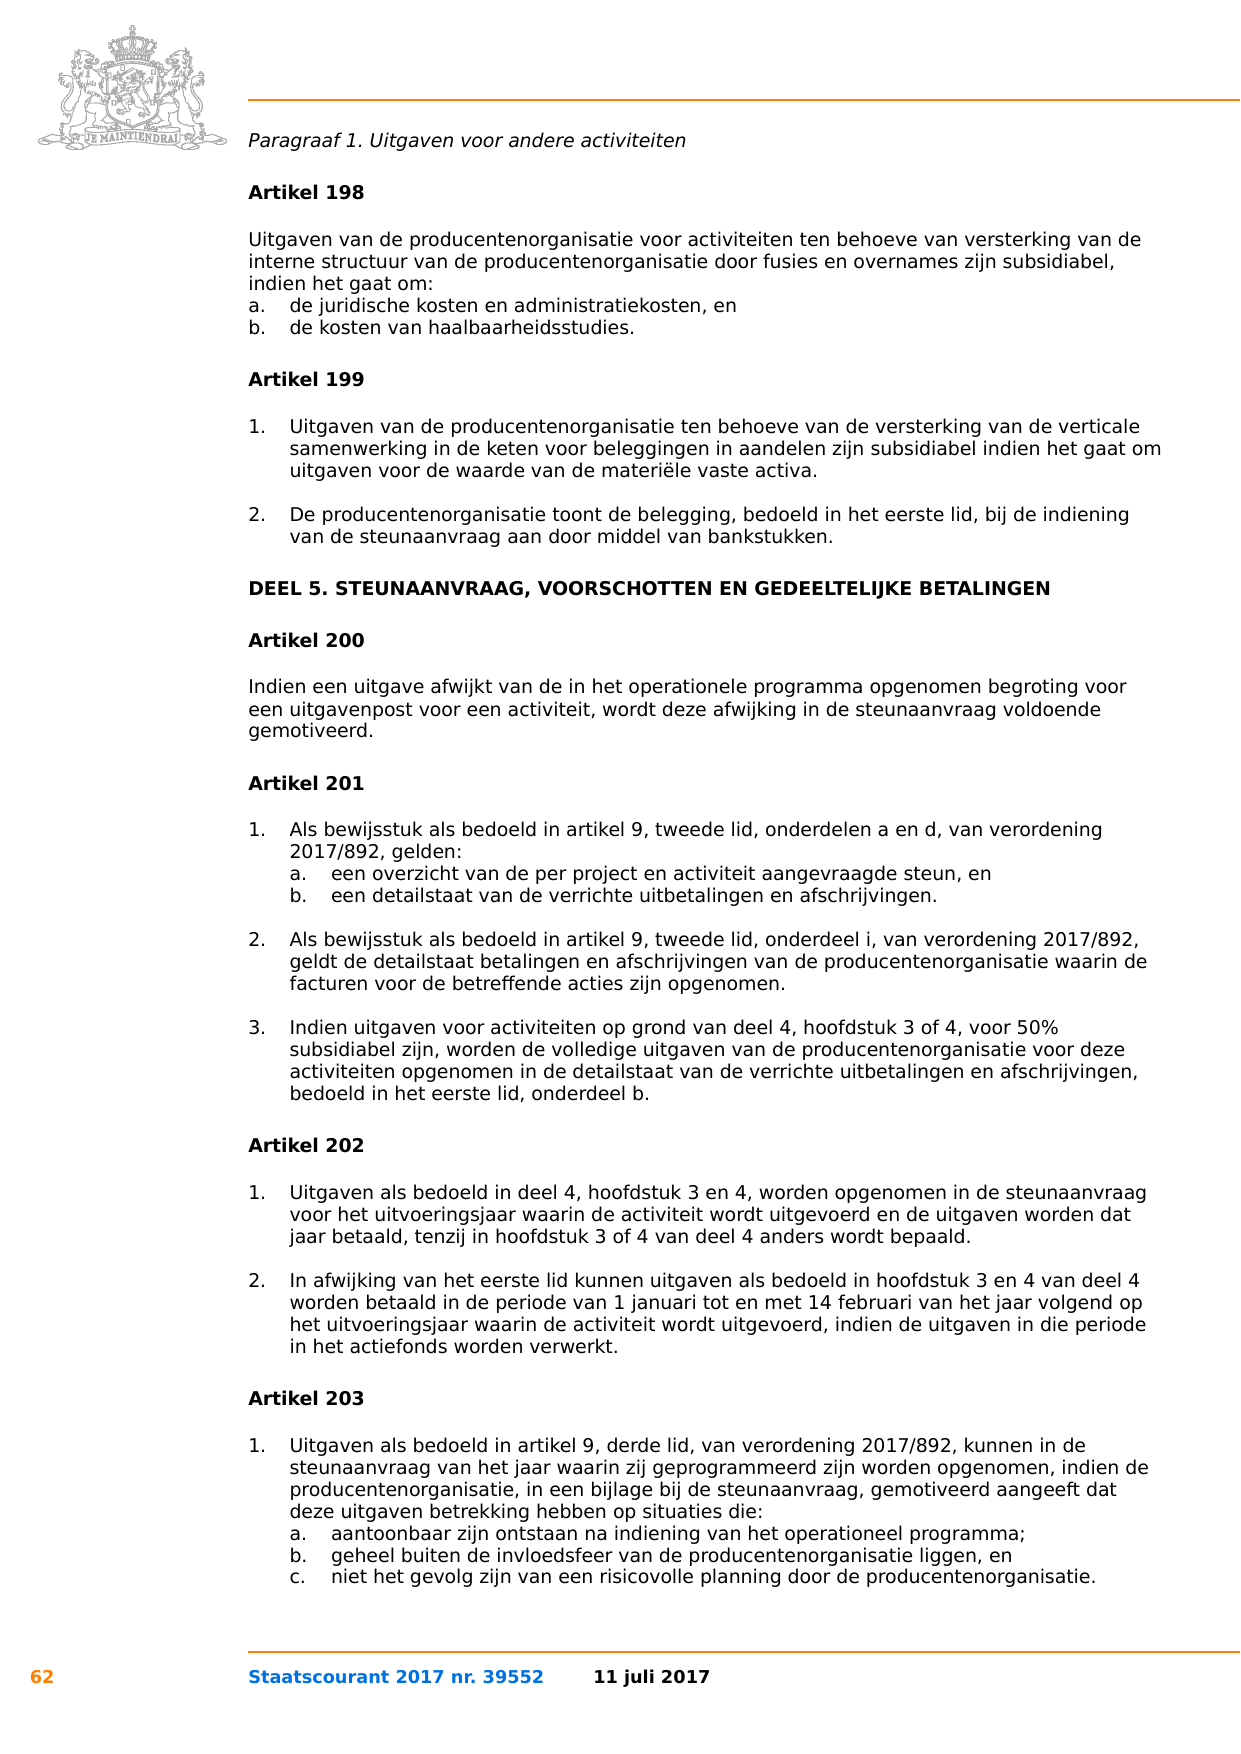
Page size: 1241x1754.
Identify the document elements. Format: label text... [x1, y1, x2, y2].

text Indien een uitgave afwijkt van de in het operationele programma opgenomen begroting voor een uitgavenpost voor een activiteit, wordt deze afwijking in de steunaanvraag voldoende gemotiveerd. [248, 676, 1163, 742]
text a. aantoonbaar zijn ontstaan na indiening van het operationeel programma; [289, 1522, 1163, 1544]
text b. geheel buiten de invloedsfeer van de producentenorganisatie liggen, en [289, 1544, 1163, 1566]
text 2. In afwijking van het eerste lid kunnen uitgaven als bedoeld in hoofdstuk 3 en 4 van deel 4 worden betaald in de periode van 1 januari tot en met 14 februari van het jaar volgend op het uitvoeringsjaar waarin de activiteit wordt uitgevoerd, indien de uitgaven in die periode in het actiefonds worden verwerkt. [248, 1270, 1163, 1358]
text 3. Indien uitgaven voor activiteiten op grond van deel 4, hoofdstuk 3 of 4, voor 50% subsidiabel zijn, worden de volledige uitgaven van de producentenorganisatie voor deze activiteiten opgenomen in de detailstaat van de verrichte uitbetalingen en afschrijvingen, bedoeld in het eerste lid, onderdeel b. [248, 1017, 1163, 1105]
text b. een detailstaat van de verrichte uitbetalingen en afschrijvingen. [289, 885, 1163, 907]
subtitle Artikel 203 [248, 1388, 1163, 1409]
text a. de juridische kosten en administratiekosten, en [248, 295, 1163, 317]
picture [38, 25, 227, 150]
text 2. De producentenorganisatie toont de belegging, bedoeld in het eerste lid, bij de indiening van de steunaanvraag aan door middel van bankstukken. [248, 503, 1163, 547]
subtitle Artikel 201 [248, 772, 1163, 794]
text Uitgaven van de producentenorganisatie voor activiteiten ten behoeve van versterking van de interne structuur van de producentenorganisatie door fusies en overnames zijn subsidiabel, indien het gaat om: [248, 229, 1163, 295]
text 1. Uitgaven als bedoeld in artikel 9, derde lid, van verordening 2017/892, kunnen in de steunaanvraag van het jaar waarin zij geprogrammeerd zijn worden opgenomen, indien de producentenorganisatie, in een bijlage bij de steunaanvraag, gemotiveerd aangeeft dat deze uitgaven betrekking hebben op situaties die: [248, 1434, 1163, 1522]
text 1. Als bewijsstuk als bedoeld in artikel 9, tweede lid, onderdelen a en d, van verordening 2017/892, gelden: [248, 819, 1163, 863]
text c. niet het gevolg zijn van een risicovolle planning door de producentenorganisatie. [289, 1566, 1163, 1588]
subtitle Artikel 202 [248, 1135, 1163, 1157]
text 2. Als bewijsstuk als bedoeld in artikel 9, tweede lid, onderdeel i, van verordening 2017/892, geldt de detailstaat betalingen en afschrijvingen van de producentenorganisatie waarin de facturen voor de betreffende acties zijn opgenomen. [248, 929, 1163, 995]
subtitle Artikel 199 [248, 369, 1163, 391]
subtitle DEEL 5. STEUNAANVRAAG, VOORSCHOTTEN EN GEDEELTELIJKE BETALINGEN [248, 577, 1163, 599]
text b. de kosten van haalbaarheidsstudies. [248, 317, 1163, 339]
text 1. Uitgaven van de producentenorganisatie ten behoeve van de versterking van de verticale samenwerking in de keten voor beleggingen in aandelen zijn subsidiabel indien het gaat om uitgaven voor de waarde van de materiële vaste activa. [248, 416, 1163, 482]
text 1. Uitgaven als bedoeld in deel 4, hoofdstuk 3 en 4, worden opgenomen in de steunaanvraag voor het uitvoeringsjaar waarin de activiteit wordt uitgevoerd en de uitgaven worden dat jaar betaald, tenzij in hoofdstuk 3 of 4 van deel 4 anders wordt bepaald. [248, 1182, 1163, 1248]
subtitle Artikel 198 [248, 182, 1163, 204]
subtitle Paragraaf 1. Uitgaven voor andere activiteiten [248, 130, 1163, 152]
text a. een overzicht van de per project en activiteit aangevraagde steun, en [289, 863, 1163, 885]
subtitle Artikel 200 [248, 629, 1163, 651]
